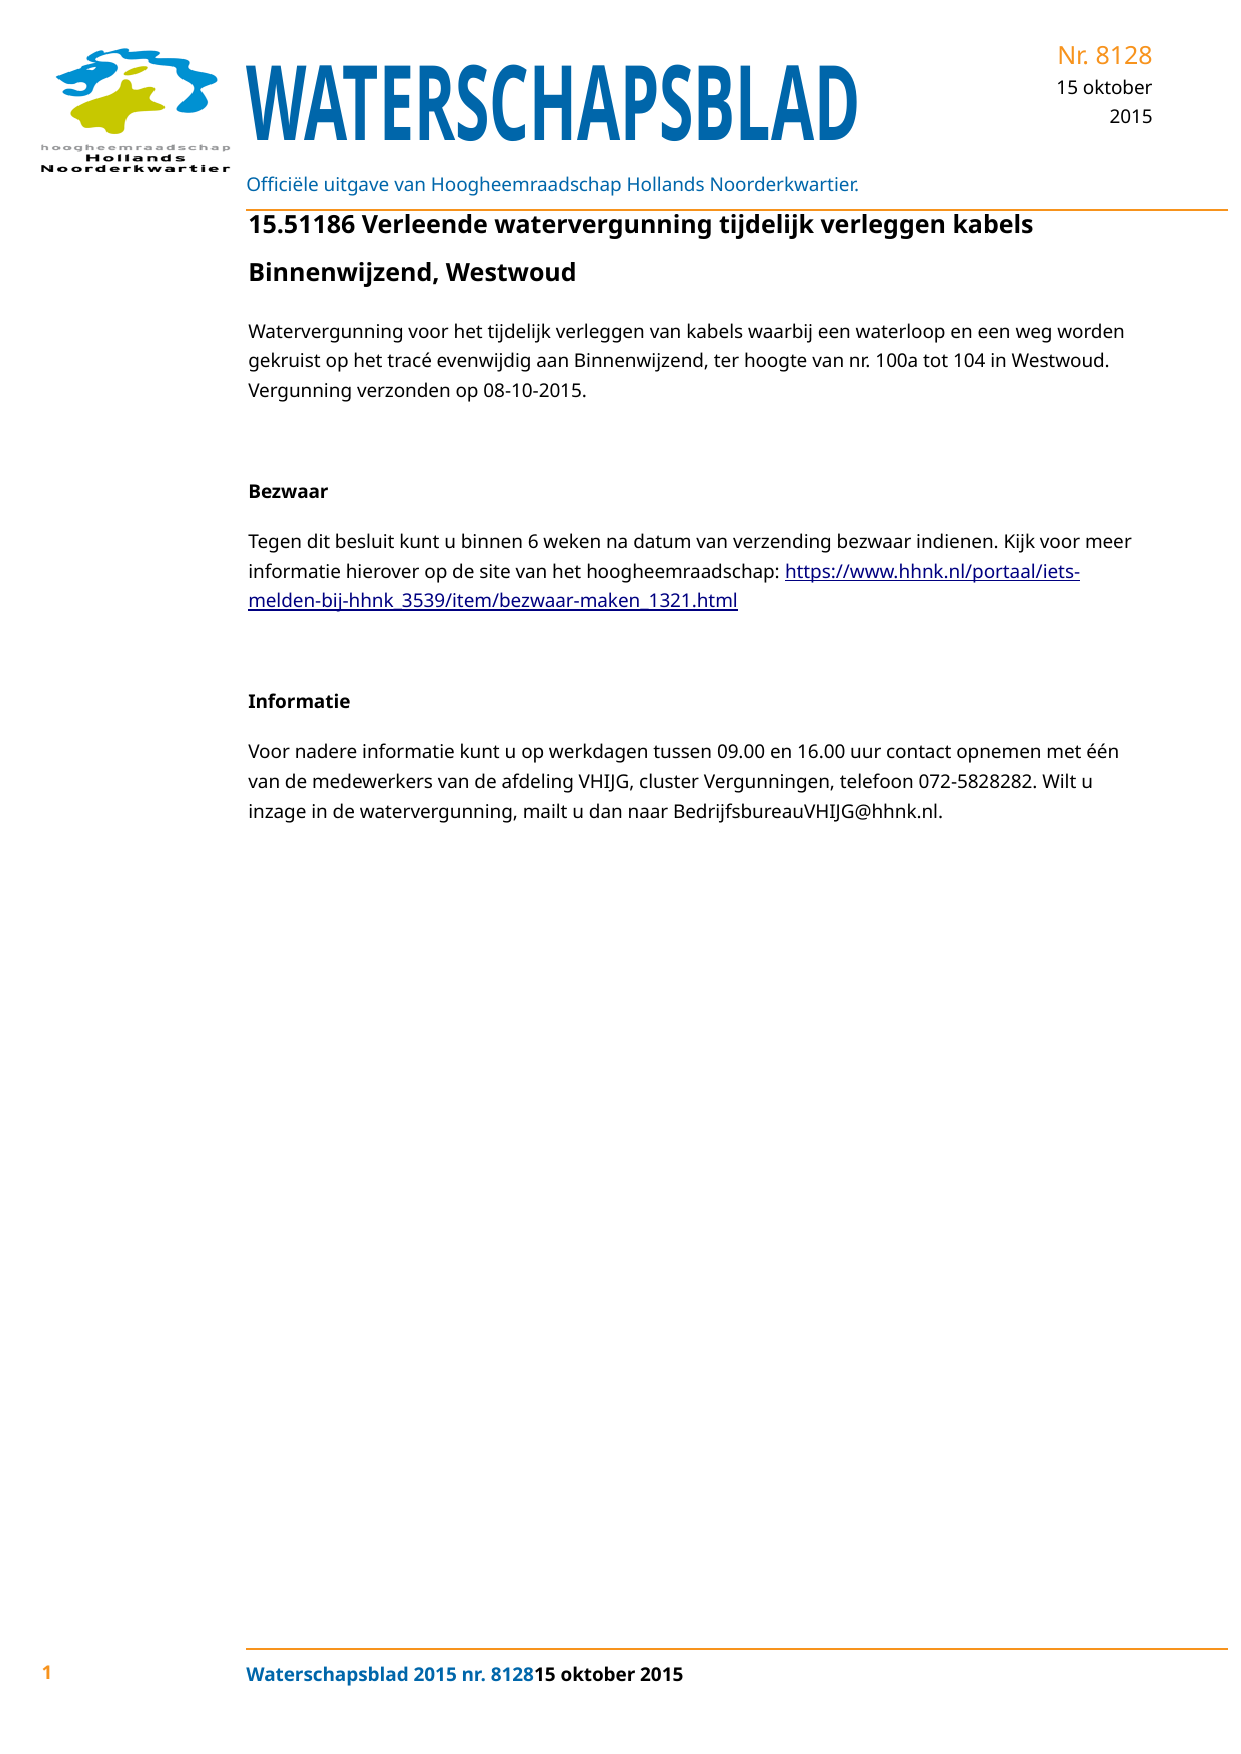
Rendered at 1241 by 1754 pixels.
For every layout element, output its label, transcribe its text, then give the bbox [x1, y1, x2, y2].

text Bezwaar [248, 478, 1152, 504]
picture [41, 47, 231, 172]
text 15.51186 Verleende watervergunning tijdelijk verleggen kabels Binnenwijzend, Westwoud [248, 211, 1152, 288]
text Informatie [248, 688, 1152, 714]
text Tegen dit besluit kunt u binnen 6 weken na datum van verzending bezwaar indienen. Kijk voor meer informatie hierover op de site van het hoogheemraadschap: https://www.hhnk.nl/portaal/iets-melden-bij-hhnk_3539/item/bezwaar-maken_1321.html [248, 528, 1152, 613]
text Voor nadere informatie kunt u op werkdagen tussen 09.00 en 16.00 uur contact opnemen met één van de medewerkers van de afdeling VHIJG, cluster Vergunningen, telefoon 072-5828282. Wilt u inzage in de watervergunning, mailt u dan naar BedrijfsbureauVHIJG@hhnk.nl. [248, 739, 1152, 824]
text Watervergunning voor het tijdelijk verleggen van kabels waarbij een waterloop en een weg worden gekruist op het tracé evenwijdig aan Binnenwijzend, ter hoogte van nr. 100a tot 104 in Westwoud. Vergunning verzonden op 08-10-2015. [248, 318, 1152, 403]
